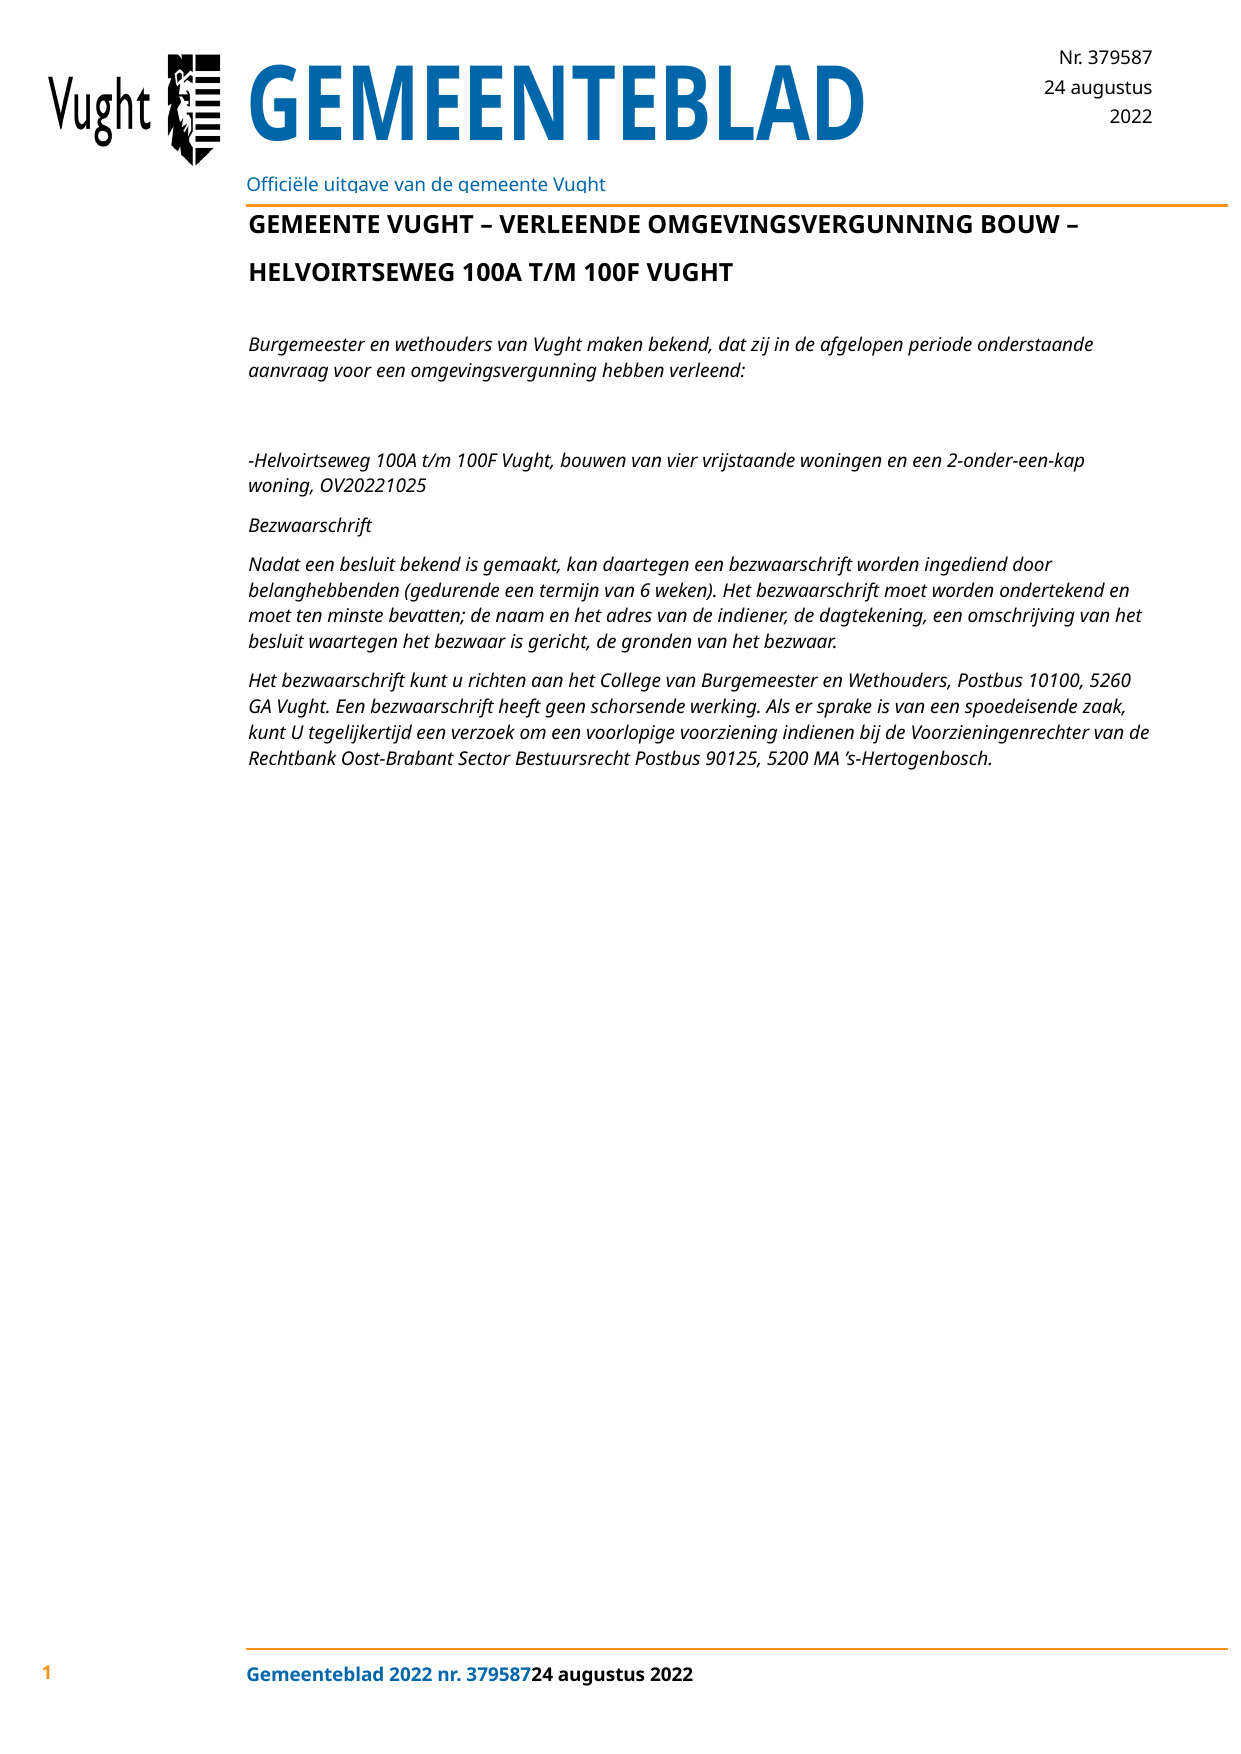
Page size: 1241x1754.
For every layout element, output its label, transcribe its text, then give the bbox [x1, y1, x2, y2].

text Bezwaarschrift [248, 512, 1152, 538]
text Nadat een besluit bekend is gemaakt, kan daartegen een bezwaarschrift worden ingediend door belanghebbenden (gedurende een termijn van 6 weken). Het bezwaarschrift moet worden ondertekend en moet ten minste bevatten; de naam en het adres van de indiener, de dagtekening, een omschrijving van het besluit waartegen het bezwaar is gericht, de gronden van het bezwaar. [248, 551, 1152, 654]
text Het bezwaarschrift kunt u richten aan het College van Burgemeester en Wethouders, Postbus 10100, 5260 GA Vught. Een bezwaarschrift heeft geen schorsende werking. Als er sprake is van een spoedeisende zaak, kunt U tegelijkertijd een verzoek om een voorlopige voorziening indienen bij de Voorzieningenrechter van de Rechtbank Oost-Brabant Sector Bestuursrecht Postbus 90125, 5200 MA ’s-Hertogenbosch. [248, 668, 1152, 771]
text GEMEENTE VUGHT – VERLEENDE OMGEVINGSVERGUNNING BOUW –HELVOIRTSEWEG 100A T/M 100F VUGHT [248, 207, 1152, 288]
text -Helvoirtseweg 100A t/m 100F Vught, bouwen van vier vrijstaande woningen en een 2-onder-een-kap woning, OV20221025 [248, 447, 1152, 498]
picture [41, 47, 231, 172]
text Burgemeester en wethouders van Vught maken bekend, dat zij in de afgelopen periode onderstaande aanvraag voor een omgevingsvergunning hebben verleend: [248, 331, 1152, 383]
